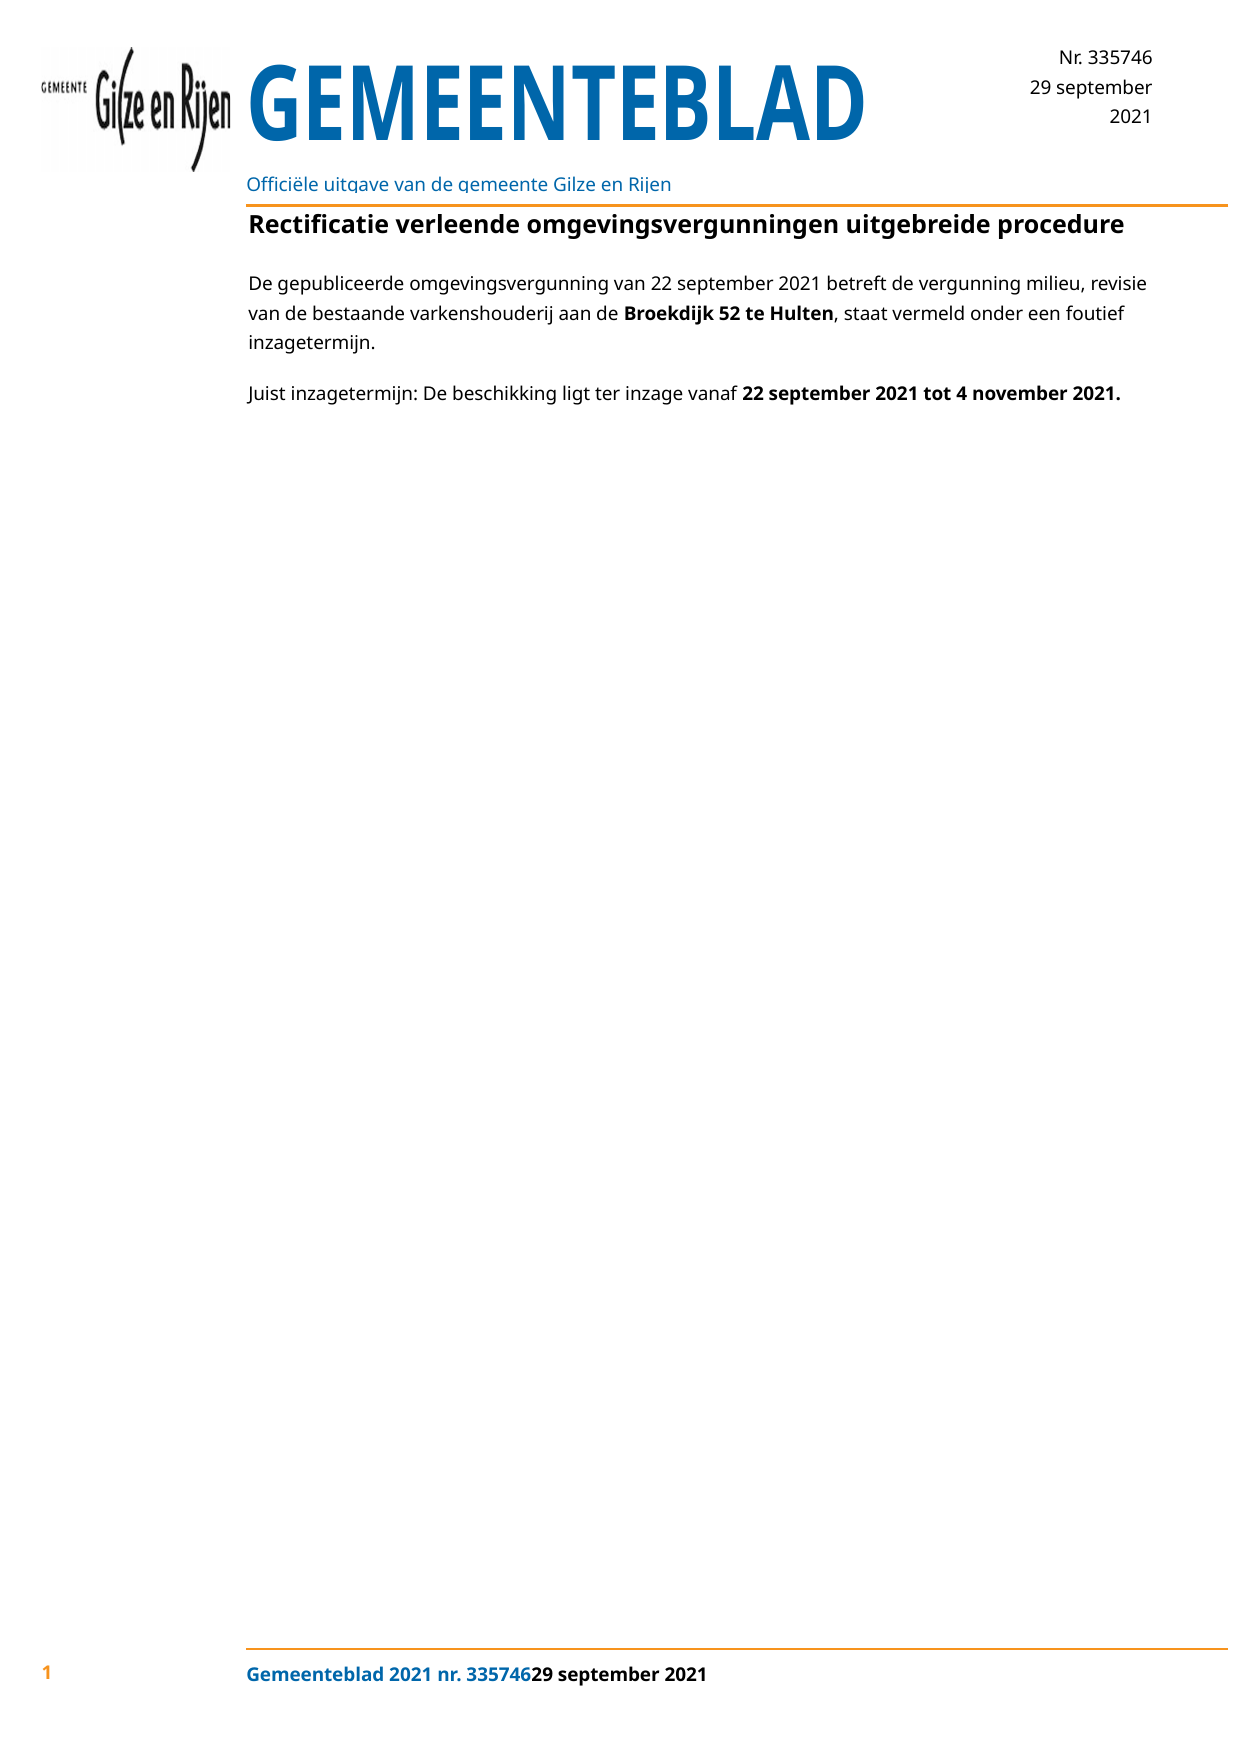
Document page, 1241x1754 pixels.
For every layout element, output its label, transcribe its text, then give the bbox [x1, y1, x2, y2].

picture [41, 47, 231, 172]
text De gepubliceerde omgevingsvergunning van 22 september 2021 betreft de vergunning milieu, revisie van de bestaande varkenshouderij aan de Broekdijk 52 te Hulten, staat vermeld onder een foutief inzagetermijn. [248, 270, 1152, 355]
text Juist inzagetermijn: De beschikking ligt ter inzage vanaf 22 september 2021 tot 4 november 2021. [248, 380, 1152, 406]
text Rectificatie verleende omgevingsvergunningen uitgebreide procedure [248, 207, 1152, 241]
